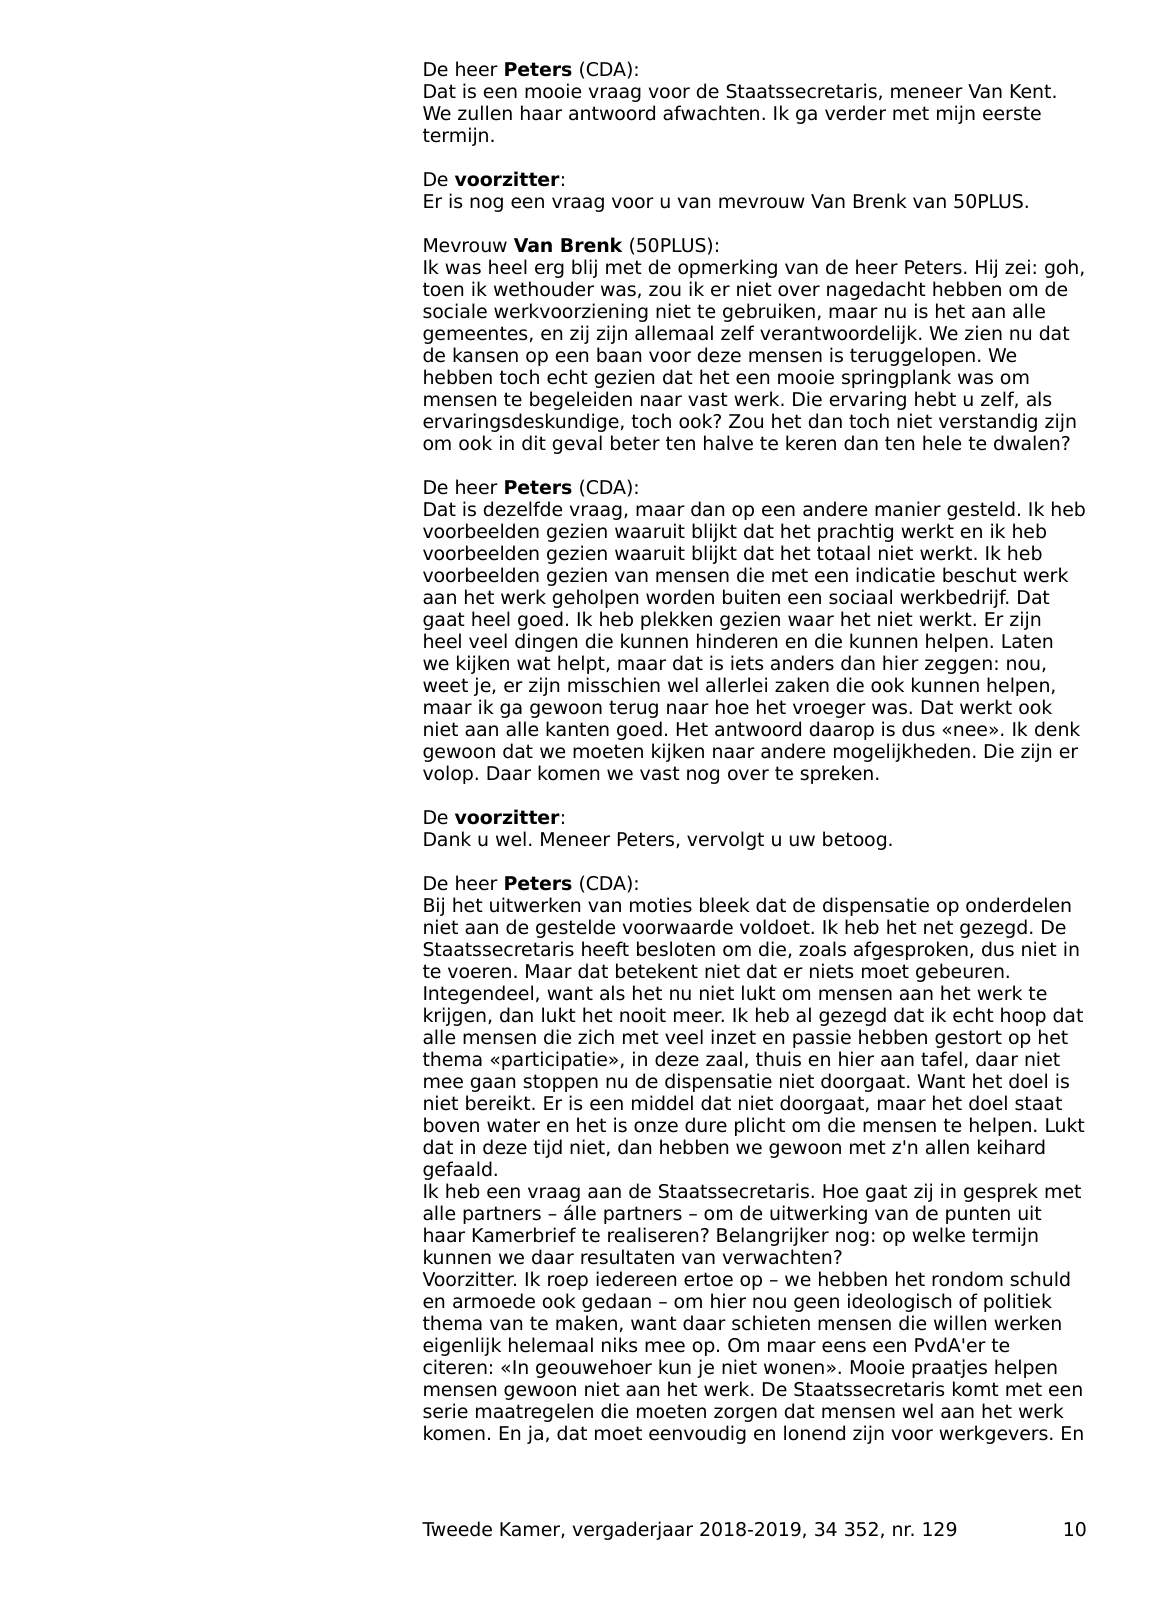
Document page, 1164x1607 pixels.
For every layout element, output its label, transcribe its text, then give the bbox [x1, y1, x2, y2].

text Mevrouw Van Brenk (50PLUS): [422, 235, 1087, 257]
text De voorzitter: [422, 807, 1087, 829]
text De heer Peters (CDA): [422, 477, 1087, 499]
text Dat is een mooie vraag voor de Staatssecretaris, meneer Van Kent. We zullen haar antwoord afwachten. Ik ga verder met mijn eerste termijn. [422, 81, 1087, 147]
text Dat is dezelfde vraag, maar dan op een andere manier gesteld. Ik heb voorbeelden gezien waaruit blijkt dat het prachtig werkt en ik heb voorbeelden gezien waaruit blijkt dat het totaal niet werkt. Ik heb voorbeelden gezien van mensen die met een indicatie beschut werk aan het werk geholpen worden buiten een sociaal werkbedrijf. Dat gaat heel goed. Ik heb plekken gezien waar het niet werkt. Er zijn heel veel dingen die kunnen hinderen en die kunnen helpen. Laten we kijken wat helpt, maar dat is iets anders dan hier zeggen: nou, weet je, er zijn misschien wel allerlei zaken die ook kunnen helpen, maar ik ga gewoon terug naar hoe het vroeger was. Dat werkt ook niet aan alle kanten goed. Het antwoord daarop is dus «nee». Ik denk gewoon dat we moeten kijken naar andere mogelijkheden. Die zijn er volop. Daar komen we vast nog over te spreken. [422, 499, 1087, 785]
text Bij het uitwerken van moties bleek dat de dispensatie op onderdelen niet aan de gestelde voorwaarde voldoet. Ik heb het net gezegd. De Staatssecretaris heeft besloten om die, zoals afgesproken, dus niet in te voeren. Maar dat betekent niet dat er niets moet gebeuren. Integendeel, want als het nu niet lukt om mensen aan het werk te krijgen, dan lukt het nooit meer. Ik heb al gezegd dat ik echt hoop dat alle mensen die zich met veel inzet en passie hebben gestort op het thema «participatie», in deze zaal, thuis en hier aan tafel, daar niet mee gaan stoppen nu de dispensatie niet doorgaat. Want het doel is niet bereikt. Er is een middel dat niet doorgaat, maar het doel staat boven water en het is onze dure plicht om die mensen te helpen. Lukt dat in deze tijd niet, dan hebben we gewoon met z'n allen keihard gefaald. [422, 895, 1087, 1181]
text Dank u wel. Meneer Peters, vervolgt u uw betoog. [422, 829, 1087, 851]
text Er is nog een vraag voor u van mevrouw Van Brenk van 50PLUS. [422, 191, 1087, 213]
text Voorzitter. Ik roep iedereen ertoe op – we hebben het rondom schuld en armoede ook gedaan – om hier nou geen ideologisch of politiek thema van te maken, want daar schieten mensen die willen werken eigenlijk helemaal niks mee op. Om maar eens een PvdA'er te citeren: «In geouwehoer kun je niet wonen». Mooie praatjes helpen mensen gewoon niet aan het werk. De Staatssecretaris komt met een serie maatregelen die moeten zorgen dat mensen wel aan het werk komen. En ja, dat moet eenvoudig en lonend zijn voor werkgevers. En [422, 1269, 1087, 1445]
text De voorzitter: [422, 169, 1087, 191]
text Ik heb een vraag aan de Staatssecretaris. Hoe gaat zij in gesprek met alle partners – álle partners – om de uitwerking van de punten uit haar Kamerbrief te realiseren? Belangrijker nog: op welke termijn kunnen we daar resultaten van verwachten? [422, 1181, 1087, 1269]
text De heer Peters (CDA): [422, 873, 1087, 895]
text Ik was heel erg blij met de opmerking van de heer Peters. Hij zei: goh, toen ik wethouder was, zou ik er niet over nagedacht hebben om de sociale werkvoorziening niet te gebruiken, maar nu is het aan alle gemeentes, en zij zijn allemaal zelf verantwoordelijk. We zien nu dat de kansen op een baan voor deze mensen is teruggelopen. We hebben toch echt gezien dat het een mooie springplank was om mensen te begeleiden naar vast werk. Die ervaring hebt u zelf, als ervaringsdeskundige, toch ook? Zou het dan toch niet verstandig zijn om ook in dit geval beter ten halve te keren dan ten hele te dwalen? [422, 257, 1087, 455]
text De heer Peters (CDA): [422, 59, 1087, 81]
